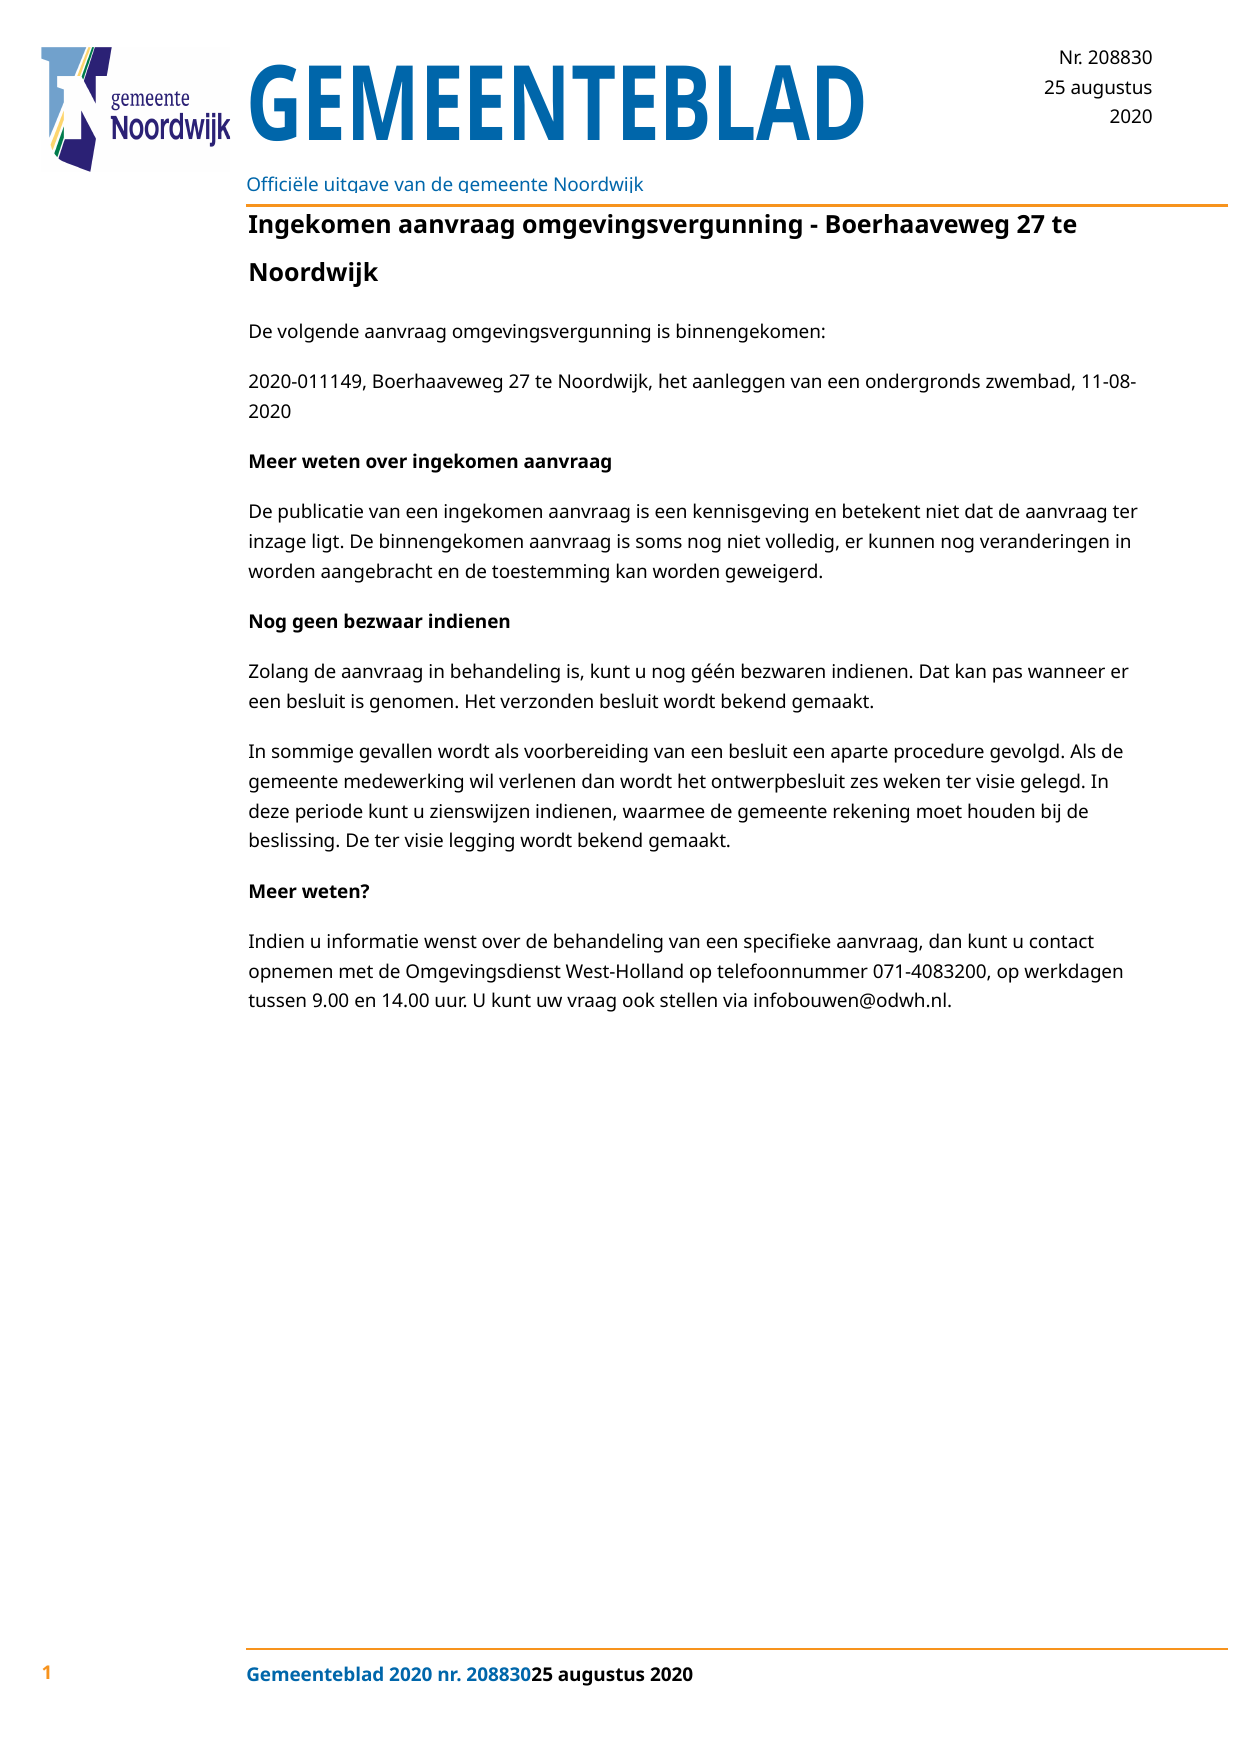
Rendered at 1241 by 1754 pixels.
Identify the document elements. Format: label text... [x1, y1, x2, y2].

text 2020-011149, Boerhaaveweg 27 te Noordwijk, het aanleggen van een ondergronds zwembad, 11-08-2020 [248, 368, 1152, 424]
text Nog geen bezwaar indienen [248, 608, 1152, 634]
text Ingekomen aanvraag omgevingsvergunning - Boerhaaveweg 27 te Noordwijk [248, 207, 1152, 288]
text In sommige gevallen wordt als voorbereiding van een besluit een aparte procedure gevolgd. Als de gemeente medewerking wil verlenen dan wordt het ontwerpbesluit zes weken ter visie gelegd. In deze periode kunt u zienswijzen indienen, waarmee de gemeente rekening moet houden bij de beslissing. De ter visie legging wordt bekend gemaakt. [248, 739, 1152, 853]
text Meer weten? [248, 878, 1152, 904]
picture [41, 47, 231, 172]
text Meer weten over ingekomen aanvraag [248, 448, 1152, 474]
text De publicatie van een ingekomen aanvraag is een kennisgeving en betekent niet dat de aanvraag ter inzage ligt. De binnengekomen aanvraag is soms nog niet volledig, er kunnen nog veranderingen in worden aangebracht en de toestemming kan worden geweigerd. [248, 499, 1152, 584]
text Zolang de aanvraag in behandeling is, kunt u nog géén bezwaren indienen. Dat kan pas wanneer er een besluit is genomen. Het verzonden besluit wordt bekend gemaakt. [248, 659, 1152, 714]
text Indien u informatie wenst over de behandeling van een specifieke aanvraag, dan kunt u contact opnemen met de Omgevingsdienst West-Holland op telefoonnummer 071-4083200, op werkdagen tussen 9.00 en 14.00 uur. U kunt uw vraag ook stellen via infobouwen@odwh.nl. [248, 928, 1152, 1013]
text De volgende aanvraag omgevingsvergunning is binnengekomen: [248, 318, 1152, 344]
